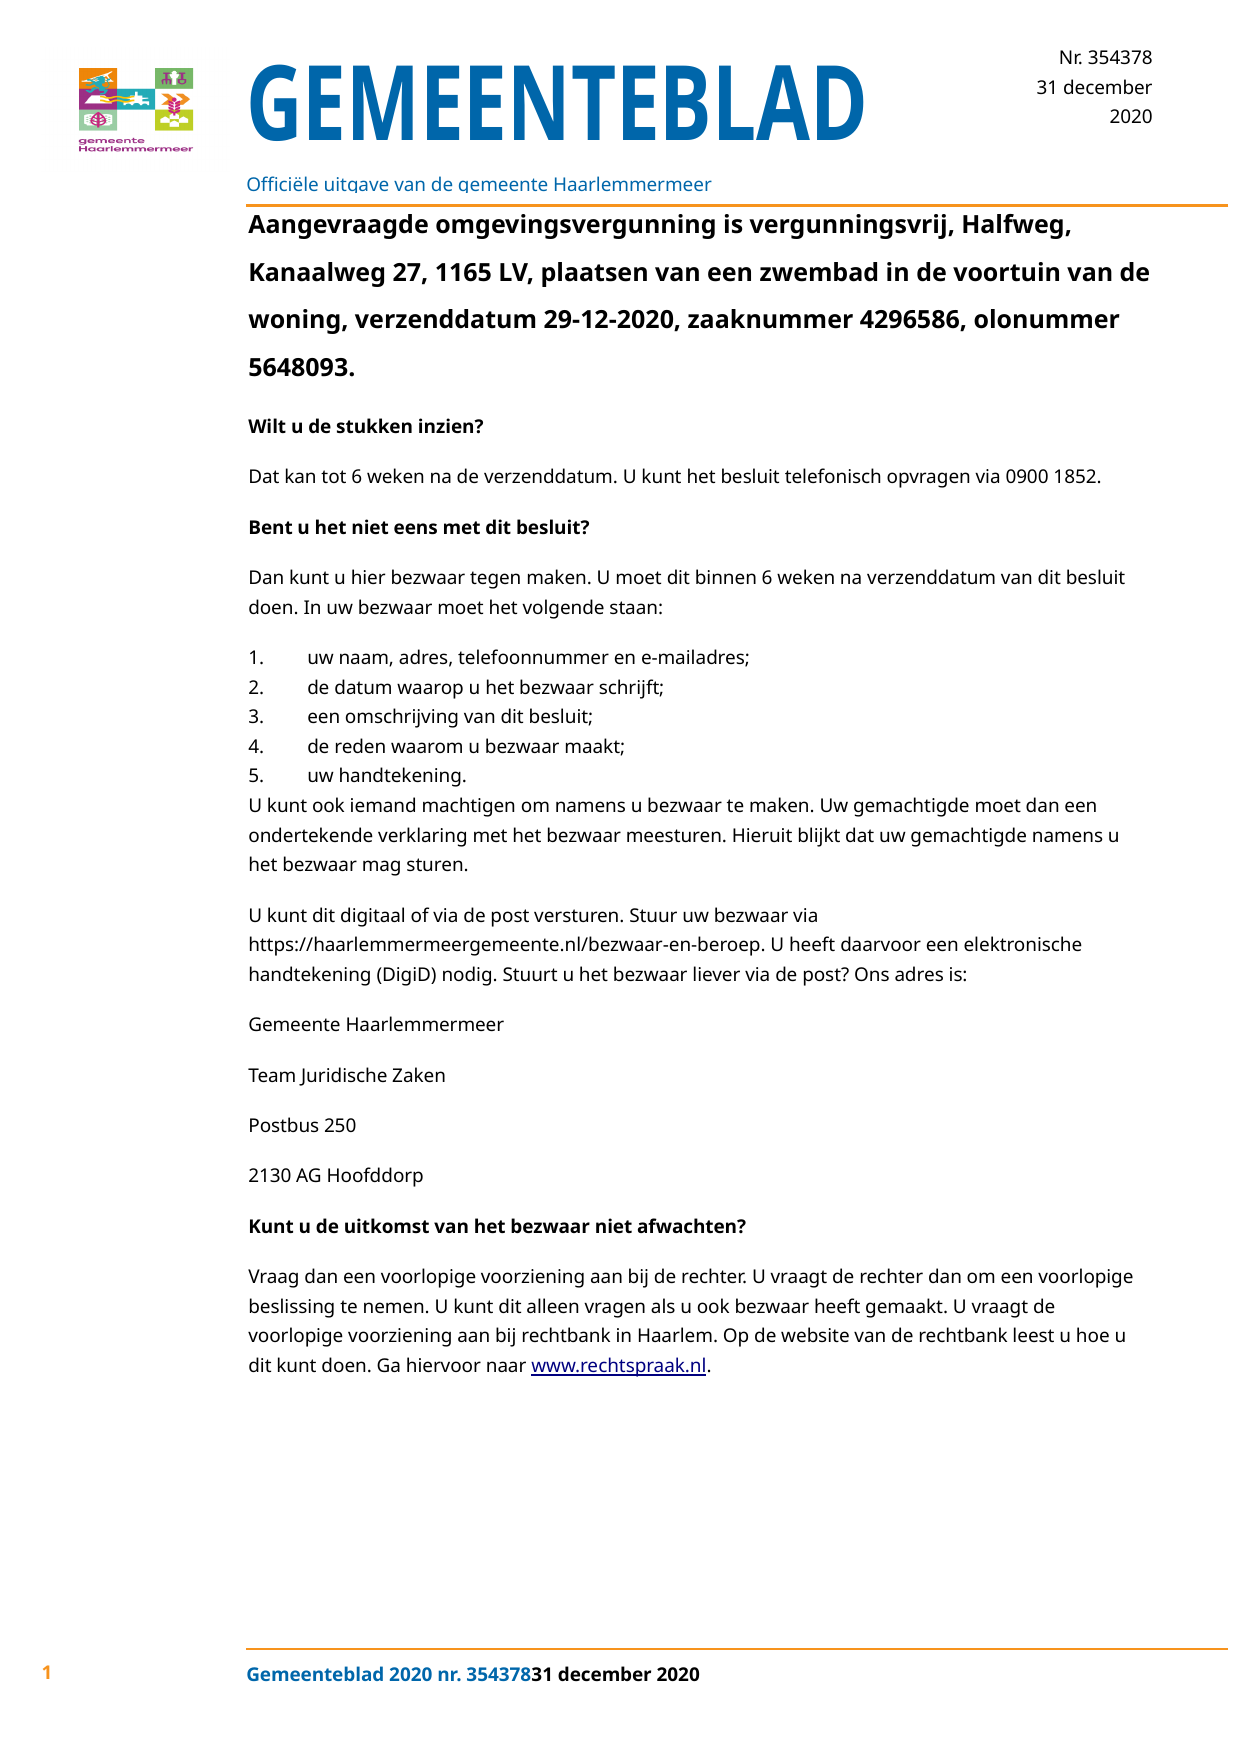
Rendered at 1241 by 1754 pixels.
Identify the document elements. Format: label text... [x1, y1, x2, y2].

text Team Juridische Zaken [248, 1062, 1152, 1088]
text Bent u het niet eens met dit besluit? [248, 514, 1152, 540]
picture [41, 47, 231, 172]
list uw handtekening. [248, 763, 1152, 788]
text Gemeente Haarlemmermeer [248, 1011, 1152, 1037]
text U kunt ook iemand machtigen om namens u bezwaar te maken. Uw gemachtigde moet dan een ondertekende verklaring met het bezwaar meesturen. Hieruit blijkt dat uw gemachtigde namens u het bezwaar mag sturen. [248, 792, 1152, 877]
list de reden waarom u bezwaar maakt; [248, 733, 1152, 759]
text Wilt u de stukken inzien? [248, 413, 1152, 439]
text Vraag dan een voorlopige voorziening aan bij de rechter. U vraagt de rechter dan om een voorlopige beslissing te nemen. U kunt dit alleen vragen als u ook bezwaar heeft gemaakt. U vraagt de voorlopige voorziening aan bij rechtbank in Haarlem. Op de website van de rechtbank leest u hoe u dit kunt doen. Ga hiervoor naar www.rechtspraak.nl. [248, 1263, 1152, 1378]
text Dat kan tot 6 weken na de verzenddatum. U kunt het besluit telefonisch opvragen via 0900 1852. [248, 463, 1152, 489]
list een omschrijving van dit besluit; [248, 703, 1152, 729]
list uw naam, adres, telefoonnummer en e-mailadres; [248, 644, 1152, 670]
text Aangevraagde omgevingsvergunning is vergunningsvrij, Halfweg, Kanaalweg 27, 1165 LV, plaatsen van een zwembad in de voortuin van de woning, verzenddatum 29-12-2020, zaaknummer 4296586, olonummer 5648093. [248, 207, 1152, 384]
list de datum waarop u het bezwaar schrijft; [248, 674, 1152, 700]
text Dan kunt u hier bezwaar tegen maken. U moet dit binnen 6 weken na verzenddatum van dit besluit doen. In uw bezwaar moet het volgende staan: [248, 564, 1152, 620]
text Postbus 250 [248, 1112, 1152, 1138]
text 2130 AG Hoofddorp [248, 1163, 1152, 1188]
text Kunt u de uitkomst van het bezwaar niet afwachten? [248, 1213, 1152, 1239]
text U kunt dit digitaal of via de post versturen. Stuur uw bezwaar via https://haarlemmermeergemeente.nl/bezwaar-en-beroep. U heeft daarvoor een elektronische handtekening (DigiD) nodig. Stuurt u het bezwaar liever via de post? Ons adres is: [248, 902, 1152, 987]
